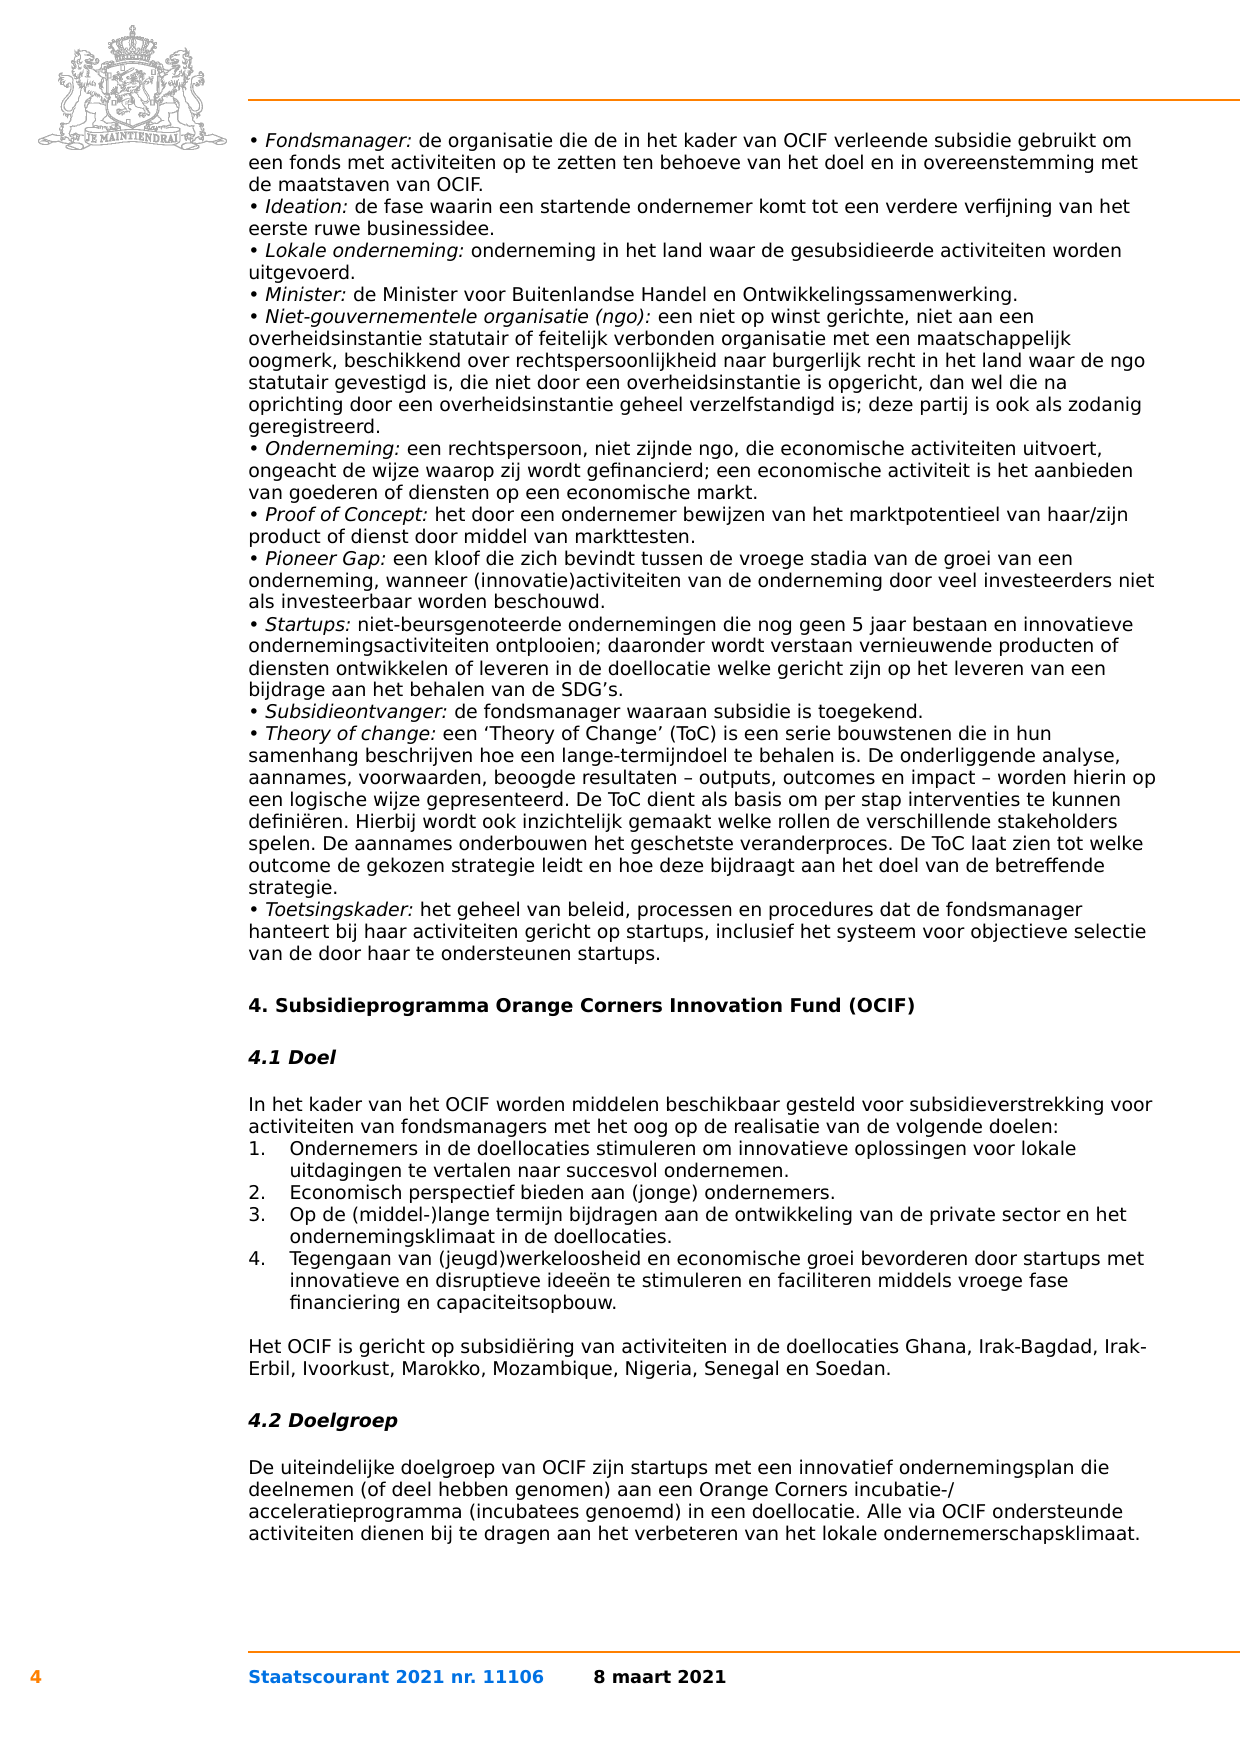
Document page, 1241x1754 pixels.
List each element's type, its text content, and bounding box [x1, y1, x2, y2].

picture [38, 25, 227, 150]
subtitle 4. Subsidieprogramma Orange Corners Innovation Fund (OCIF) [248, 995, 1163, 1017]
subtitle 4.2 Doelgroep [248, 1410, 1163, 1432]
text • Theory of change: een ‘Theory of Change’ (ToC) is een serie bouwstenen die in hun samenhang beschrijven hoe een lange-termijndoel te behalen is. De onderliggende analyse, aannames, voorwaarden, beoogde resultaten – outputs, outcomes en impact – worden hierin op een logische wijze gepresenteerd. De ToC dient als basis om per stap interventies te kunnen definiëren. Hierbij wordt ook inzichtelijk gemaakt welke rollen de verschillende stakeholders spelen. De aannames onderbouwen het geschetste veranderproces. De ToC laat zien tot welke outcome de gekozen strategie leidt en hoe deze bijdraagt aan het doel van de betreffende strategie. [248, 723, 1163, 899]
text • Startups: niet-beursgenoteerde ondernemingen die nog geen 5 jaar bestaan en innovatieve ondernemingsactiviteiten ontplooien; daaronder wordt verstaan vernieuwende producten of diensten ontwikkelen of leveren in de doellocatie welke gericht zijn op het leveren van een bijdrage aan het behalen van de SDG’s. [248, 613, 1163, 701]
text • Toetsingskader: het geheel van beleid, processen en procedures dat de fondsmanager hanteert bij haar activiteiten gericht op startups, inclusief het systeem voor objectieve selectie van de door haar te ondersteunen startups. [248, 899, 1163, 965]
text 2. Economisch perspectief bieden aan (jonge) ondernemers. [248, 1182, 1163, 1204]
text Het OCIF is gericht op subsidiëring van activiteiten in de doellocaties Ghana, Irak-Bagdad, Irak-Erbil, Ivoorkust, Marokko, Mozambique, Nigeria, Senegal en Soedan. [248, 1336, 1163, 1380]
text 3. Op de (middel-)lange termijn bijdragen aan de ontwikkeling van de private sector en het ondernemingsklimaat in de doellocaties. [248, 1204, 1163, 1248]
text In het kader van het OCIF worden middelen beschikbaar gesteld voor subsidieverstrekking voor activiteiten van fondsmanagers met het oog op de realisatie van de volgende doelen: [248, 1094, 1163, 1138]
text • Pioneer Gap: een kloof die zich bevindt tussen de vroege stadia van de groei van een onderneming, wanneer (innovatie)activiteiten van de onderneming door veel investeerders niet als investeerbaar worden beschouwd. [248, 547, 1163, 613]
text • Onderneming: een rechtspersoon, niet zijnde ngo, die economische activiteiten uitvoert, ongeacht de wijze waarop zij wordt gefinancierd; een economische activiteit is het aanbieden van goederen of diensten op een economische markt. [248, 438, 1163, 503]
text • Ideation: de fase waarin een startende ondernemer komt tot een verdere verfijning van het eerste ruwe businessidee. [248, 196, 1163, 240]
text 1. Ondernemers in de doellocaties stimuleren om innovatieve oplossingen voor lokale uitdagingen te vertalen naar succesvol ondernemen. [248, 1138, 1163, 1182]
text • Niet-gouvernementele organisatie (ngo): een niet op winst gerichte, niet aan een overheidsinstantie statutair of feitelijk verbonden organisatie met een maatschappelijk oogmerk, beschikkend over rechtspersoonlijkheid naar burgerlijk recht in het land waar de ngo statutair gevestigd is, die niet door een overheidsinstantie is opgericht, dan wel die na oprichting door een overheidsinstantie geheel verzelfstandigd is; deze partij is ook als zodanig geregistreerd. [248, 306, 1163, 438]
text • Fondsmanager: de organisatie die de in het kader van OCIF verleende subsidie gebruikt om een fonds met activiteiten op te zetten ten behoeve van het doel en in overeenstemming met de maatstaven van OCIF. [248, 130, 1163, 196]
text • Proof of Concept: het door een ondernemer bewijzen van het marktpotentieel van haar/zijn product of dienst door middel van markttesten. [248, 503, 1163, 547]
text • Subsidieontvanger: de fondsmanager waaraan subsidie is toegekend. [248, 701, 1163, 723]
text • Lokale onderneming: onderneming in het land waar de gesubsidieerde activiteiten worden uitgevoerd. [248, 240, 1163, 284]
text De uiteindelijke doelgroep van OCIF zijn startups met een innovatief ondernemingsplan die deelnemen (of deel hebben genomen) aan een Orange Corners incubatie-/ acceleratieprogramma (incubatees genoemd) in een doellocatie. Alle via OCIF ondersteunde activiteiten dienen bij te dragen aan het verbeteren van het lokale ondernemerschapsklimaat. [248, 1457, 1163, 1544]
subtitle 4.1 Doel [248, 1047, 1163, 1069]
text • Minister: de Minister voor Buitenlandse Handel en Ontwikkelingssamenwerking. [248, 284, 1163, 306]
text 4. Tegengaan van (jeugd)werkeloosheid en economische groei bevorderen door startups met innovatieve en disruptieve ideeën te stimuleren en faciliteren middels vroege fase financiering en capaciteitsopbouw. [248, 1248, 1163, 1314]
